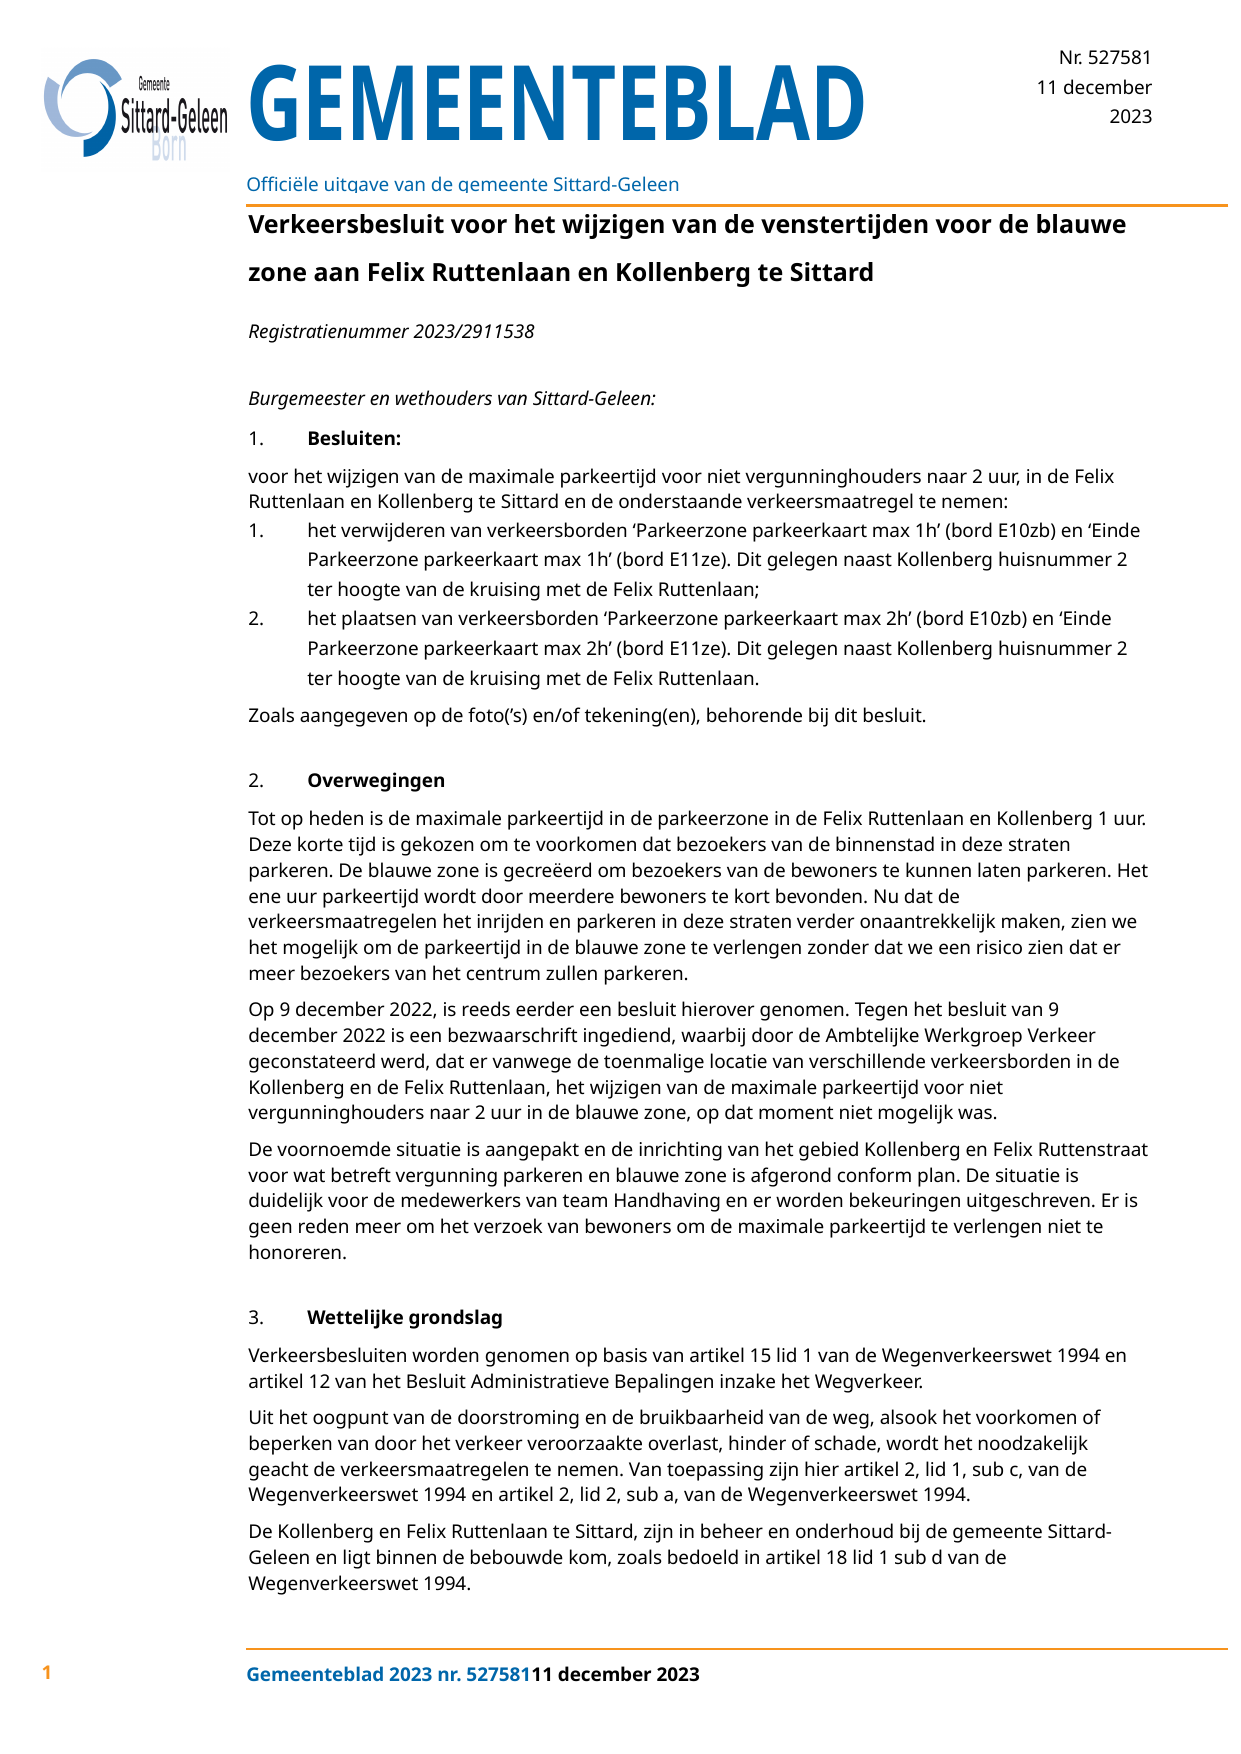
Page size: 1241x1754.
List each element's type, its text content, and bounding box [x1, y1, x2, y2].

text Verkeersbesluiten worden genomen op basis van artikel 15 lid 1 van de Wegenverkeerswet 1994 en artikel 12 van het Besluit Administratieve Bepalingen inzake het Wegverkeer. [248, 1342, 1152, 1393]
text Verkeersbesluit voor het wijzigen van de venstertijden voor de blauwe zone aan Felix Ruttenlaan en Kollenberg te Sittard [248, 207, 1152, 288]
text Zoals aangegeven op de foto(’s) en/of tekening(en), behorende bij dit besluit. [248, 703, 1152, 728]
text Registratienummer 2023/2911538 [248, 318, 1152, 344]
text Tot op heden is de maximale parkeertijd in de parkeerzone in de Felix Ruttenlaan en Kollenberg 1 uur. Deze korte tijd is gekozen om te voorkomen dat bezoekers van de binnenstad in deze straten parkeren. De blauwe zone is gecreëerd om bezoekers van de bewoners te kunnen laten parkeren. Het ene uur parkeertijd wordt door meerdere bewoners te kort bevonden. Nu dat de verkeersmaatregelen het inrijden en parkeren in deze straten verder onaantrekkelijk maken, zien we het mogelijk om de parkeertijd in de blauwe zone te verlengen zonder dat we een risico zien dat er meer bezoekers van het centrum zullen parkeren. [248, 806, 1152, 986]
list Wettelijke grondslag [248, 1304, 1152, 1330]
text Uit het oogpunt van de doorstroming en de bruikbaarheid van de weg, alsook het voorkomen of beperken van door het verkeer veroorzaakte overlast, hinder of schade, wordt het noodzakelijk geacht de verkeersmaatregelen te nemen. Van toepassing zijn hier artikel 2, lid 1, sub c, van de Wegenverkeerswet 1994 en artikel 2, lid 2, sub a, van de Wegenverkeerswet 1994. [248, 1404, 1152, 1507]
text Op 9 december 2022, is reeds eerder een besluit hierover genomen. Tegen het besluit van 9 december 2022 is een bezwaarschrift ingediend, waarbij door de Ambtelijke Werkgroep Verkeer geconstateerd werd, dat er vanwege de toenmalige locatie van verschillende verkeersborden in de Kollenberg en de Felix Ruttenlaan, het wijzigen van de maximale parkeertijd voor niet vergunninghouders naar 2 uur in de blauwe zone, op dat moment niet mogelijk was. [248, 997, 1152, 1125]
list het verwijderen van verkeersborden ‘Parkeerzone parkeerkaart max 1h’ (bord E10zb) en ‘Einde Parkeerzone parkeerkaart max 1h’ (bord E11ze). Dit gelegen naast Kollenberg huisnummer 2 ter hoogte van de kruising met de Felix Ruttenlaan; [248, 517, 1152, 602]
list het plaatsen van verkeersborden ‘Parkeerzone parkeerkaart max 2h’ (bord E10zb) en ‘Einde Parkeerzone parkeerkaart max 2h’ (bord E11ze). Dit gelegen naast Kollenberg huisnummer 2 ter hoogte van de kruising met de Felix Ruttenlaan. [248, 606, 1152, 691]
picture [41, 47, 231, 172]
text voor het wijzigen van de maximale parkeertijd voor niet vergunninghouders naar 2 uur, in de Felix Ruttenlaan en Kollenberg te Sittard en de onderstaande verkeersmaatregel te nemen: [248, 463, 1152, 514]
text De voornoemde situatie is aangepakt en de inrichting van het gebied Kollenberg en Felix Ruttenstraat voor wat betreft vergunning parkeren en blauwe zone is afgerond conform plan. De situatie is duidelijk voor de medewerkers van team Handhaving en er worden bekeuringen uitgeschreven. Er is geen reden meer om het verzoek van bewoners om de maximale parkeertijd te verlengen niet te honoreren. [248, 1136, 1152, 1265]
text De Kollenberg en Felix Ruttenlaan te Sittard, zijn in beheer en onderhoud bij de gemeente Sittard-Geleen en ligt binnen de bebouwde kom, zoals bedoeld in artikel 18 lid 1 sub d van de Wegenverkeerswet 1994. [248, 1518, 1152, 1596]
list Besluiten: [248, 425, 1152, 451]
text Burgemeester en wethouders van Sittard-Geleen: [248, 386, 1152, 411]
list Overwegingen [248, 768, 1152, 793]
